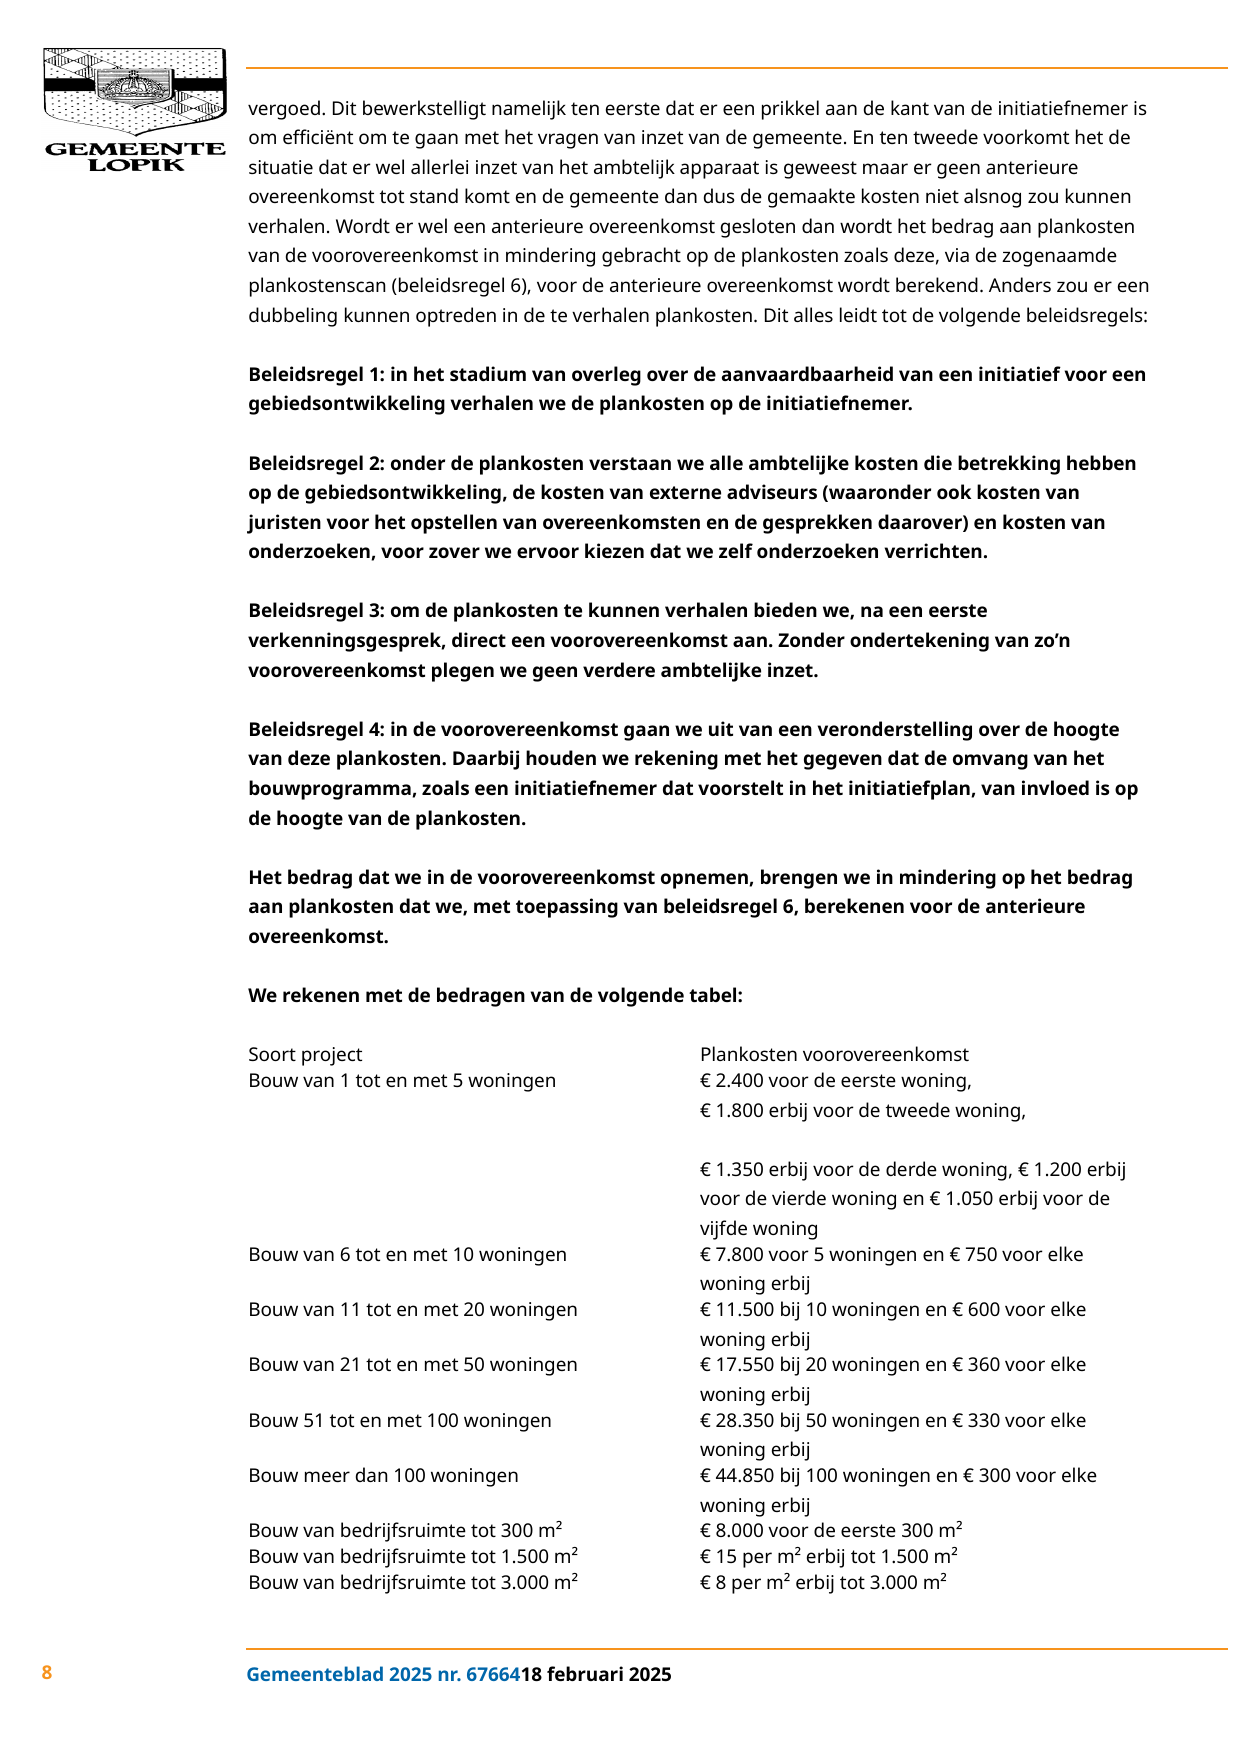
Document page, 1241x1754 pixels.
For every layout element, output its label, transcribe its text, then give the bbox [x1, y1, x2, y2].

table_cell € 28.350 bij 50 woningen en € 330 voor elke woning erbij [700, 1407, 1152, 1462]
table_cell € 8.000 voor de eerste 300 m² [700, 1518, 1152, 1543]
table_cell Bouw van 1 tot en met 5 woningen [248, 1067, 700, 1241]
text Beleidsregel 4: in de voorovereenkomst gaan we uit van een veronderstelling over de hoogte van deze plankosten. Daarbij houden we rekening met het gegeven dat de omvang van het bouwprogramma, zoals een initiatiefnemer dat voorstelt in het initiatiefplan, van invloed is op de hoogte van de plankosten. [248, 716, 1152, 831]
text Beleidsregel 3: om de plankosten te kunnen verhalen bieden we, na een eerste verkenningsgesprek, direct een voorovereenkomst aan. Zonder ondertekening van zo’n voorovereenkomst plegen we geen verdere ambtelijke inzet. [248, 598, 1152, 683]
table_cell € 2.400 voor de eerste woning, € 1.800 erbij voor de tweede woning, € 1.350 erbij voor de derde woning, € 1.200 erbij voor de vierde woning en € 1.050 erbij voor de vijfde woning [700, 1067, 1152, 1241]
table_cell Bouw van 21 tot en met 50 woningen [248, 1352, 700, 1407]
table_cell € 8 per m² erbij tot 3.000 m² [700, 1569, 1152, 1595]
text Beleidsregel 1: in het stadium van overleg over de aanvaardbaarheid van een initiatief voor een gebiedsontwikkeling verhalen we de plankosten op de initiatiefnemer. [248, 361, 1152, 416]
table_cell Bouw 51 tot en met 100 woningen [248, 1407, 700, 1462]
table_header Plankosten voorovereenkomst [700, 1042, 1152, 1067]
table_cell € 11.500 bij 10 woningen en € 600 voor elke woning erbij [700, 1296, 1152, 1352]
text We rekenen met de bedragen van de volgende tabel: [248, 982, 1152, 1008]
table_header Soort project [248, 1042, 700, 1067]
text Het bedrag dat we in de voorovereenkomst opnemen, brengen we in mindering op het bedrag aan plankosten dat we, met toepassing van beleidsregel 6, berekenen voor de anterieure overeenkomst. [248, 864, 1152, 949]
picture [41, 47, 231, 172]
table_cell € 15 per m² erbij tot 1.500 m² [700, 1543, 1152, 1569]
table_cell Bouw van bedrijfsruimte tot 3.000 m² [248, 1569, 700, 1595]
table_cell Bouw meer dan 100 woningen [248, 1462, 700, 1517]
table_cell Bouw van bedrijfsruimte tot 300 m² [248, 1518, 700, 1543]
table_cell Bouw van 11 tot en met 20 woningen [248, 1296, 700, 1352]
table_cell € 17.550 bij 20 woningen en € 360 voor elke woning erbij [700, 1352, 1152, 1407]
table_cell Bouw van 6 tot en met 10 woningen [248, 1241, 700, 1296]
text Beleidsregel 2: onder de plankosten verstaan we alle ambtelijke kosten die betrekking hebben op de gebiedsontwikkeling, de kosten van externe adviseurs (waaronder ook kosten van juristen voor het opstellen van overeenkomsten en de gesprekken daarover) en kosten van onderzoeken, voor zover we ervoor kiezen dat we zelf onderzoeken verrichten. [248, 450, 1152, 564]
table_cell € 7.800 voor 5 woningen en € 750 voor elke woning erbij [700, 1241, 1152, 1296]
table_cell € 44.850 bij 100 woningen en € 300 voor elke woning erbij [700, 1462, 1152, 1517]
text vergoed. Dit bewerkstelligt namelijk ten eerste dat er een prikkel aan de kant van de initiatiefnemer is om efficiënt om te gaan met het vragen van inzet van de gemeente. En ten tweede voorkomt het de situatie dat er wel allerlei inzet van het ambtelijk apparaat is geweest maar er geen anterieure overeenkomst tot stand komt en de gemeente dan dus de gemaakte kosten niet alsnog zou kunnen verhalen. Wordt er wel een anterieure overeenkomst gesloten dan wordt het bedrag aan plankosten van de voorovereenkomst in mindering gebracht op de plankosten zoals deze, via de zogenaamde plankostenscan (beleidsregel 6), voor de anterieure overeenkomst wordt berekend. Anders zou er een dubbeling kunnen optreden in de te verhalen plankosten. Dit alles leidt tot de volgende beleidsregels: [248, 95, 1152, 328]
table_cell Bouw van bedrijfsruimte tot 1.500 m² [248, 1543, 700, 1569]
